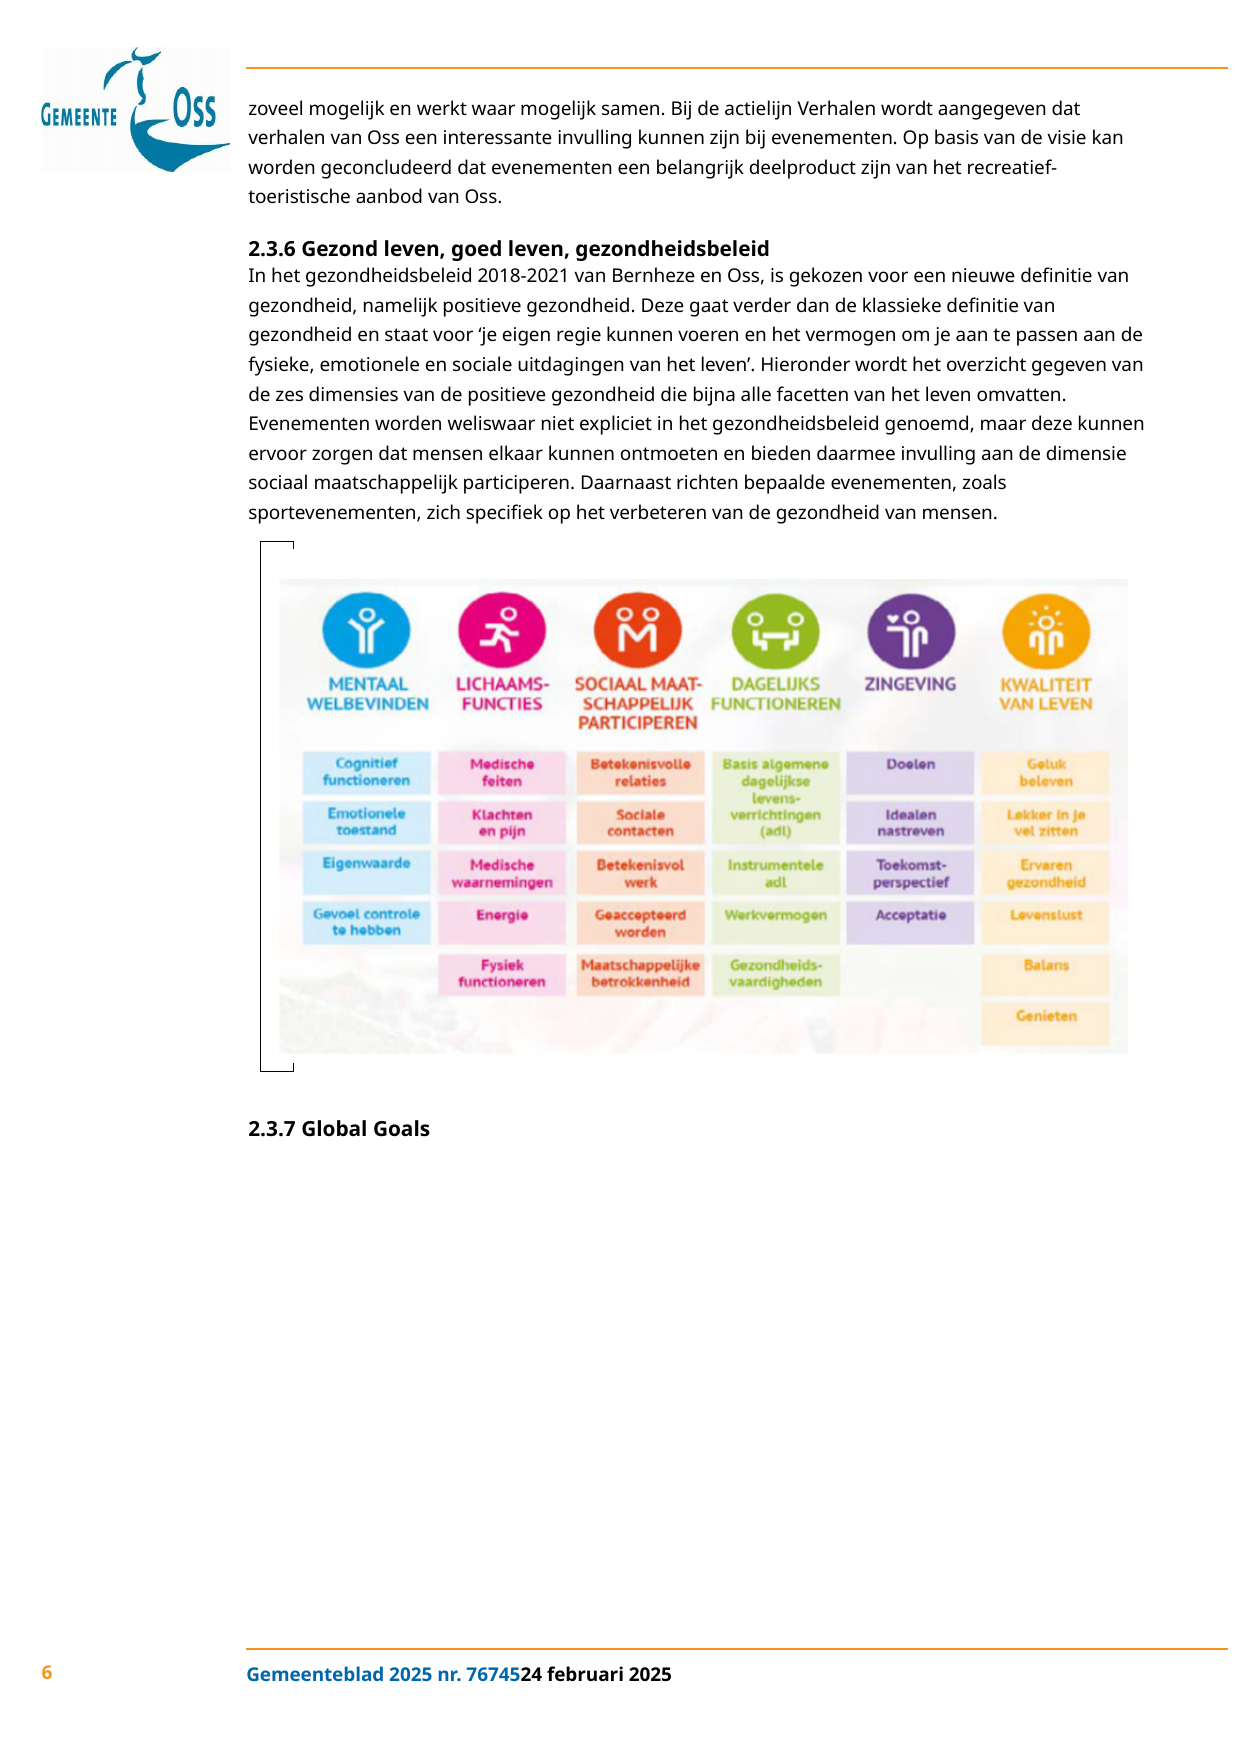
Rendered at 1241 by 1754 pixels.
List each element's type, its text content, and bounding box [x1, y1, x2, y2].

picture [41, 47, 231, 172]
picture [268, 549, 1173, 1063]
text In het gezondheidsbeleid 2018-2021 van Bernheze en Oss, is gekozen voor een nieuwe definitie van gezondheid, namelijk positieve gezondheid. Deze gaat verder dan de klassieke definitie van gezondheid en staat voor ‘je eigen regie kunnen voeren en het vermogen om je aan te passen aan de fysieke, emotionele en sociale uitdagingen van het leven’. Hieronder wordt het overzicht gegeven van de zes dimensies van de positieve gezondheid die bijna alle facetten van het leven omvatten. [248, 262, 1152, 406]
text 2.3.7 Global Goals [248, 1114, 1152, 1142]
text zoveel mogelijk en werkt waar mogelijk samen. Bij de actielijn Verhalen wordt aangegeven dat verhalen van Oss een interessante invulling kunnen zijn bij evenementen. Op basis van de visie kan worden geconcludeerd dat evenementen een belangrijk deelproduct zijn van het recreatief-toeristische aanbod van Oss. [248, 95, 1152, 209]
text Evenementen worden weliswaar niet expliciet in het gezondheidsbeleid genoemd, maar deze kunnen ervoor zorgen dat mensen elkaar kunnen ontmoeten en bieden daarmee invulling aan de dimensie sociaal maatschappelijk participeren. Daarnaast richten bepaalde evenementen, zoals sportevenementen, zich specifiek op het verbeteren van de gezondheid van mensen. [248, 410, 1152, 525]
text 2.3.6 Gezond leven, goed leven, gezondheidsbeleid [248, 234, 1152, 262]
